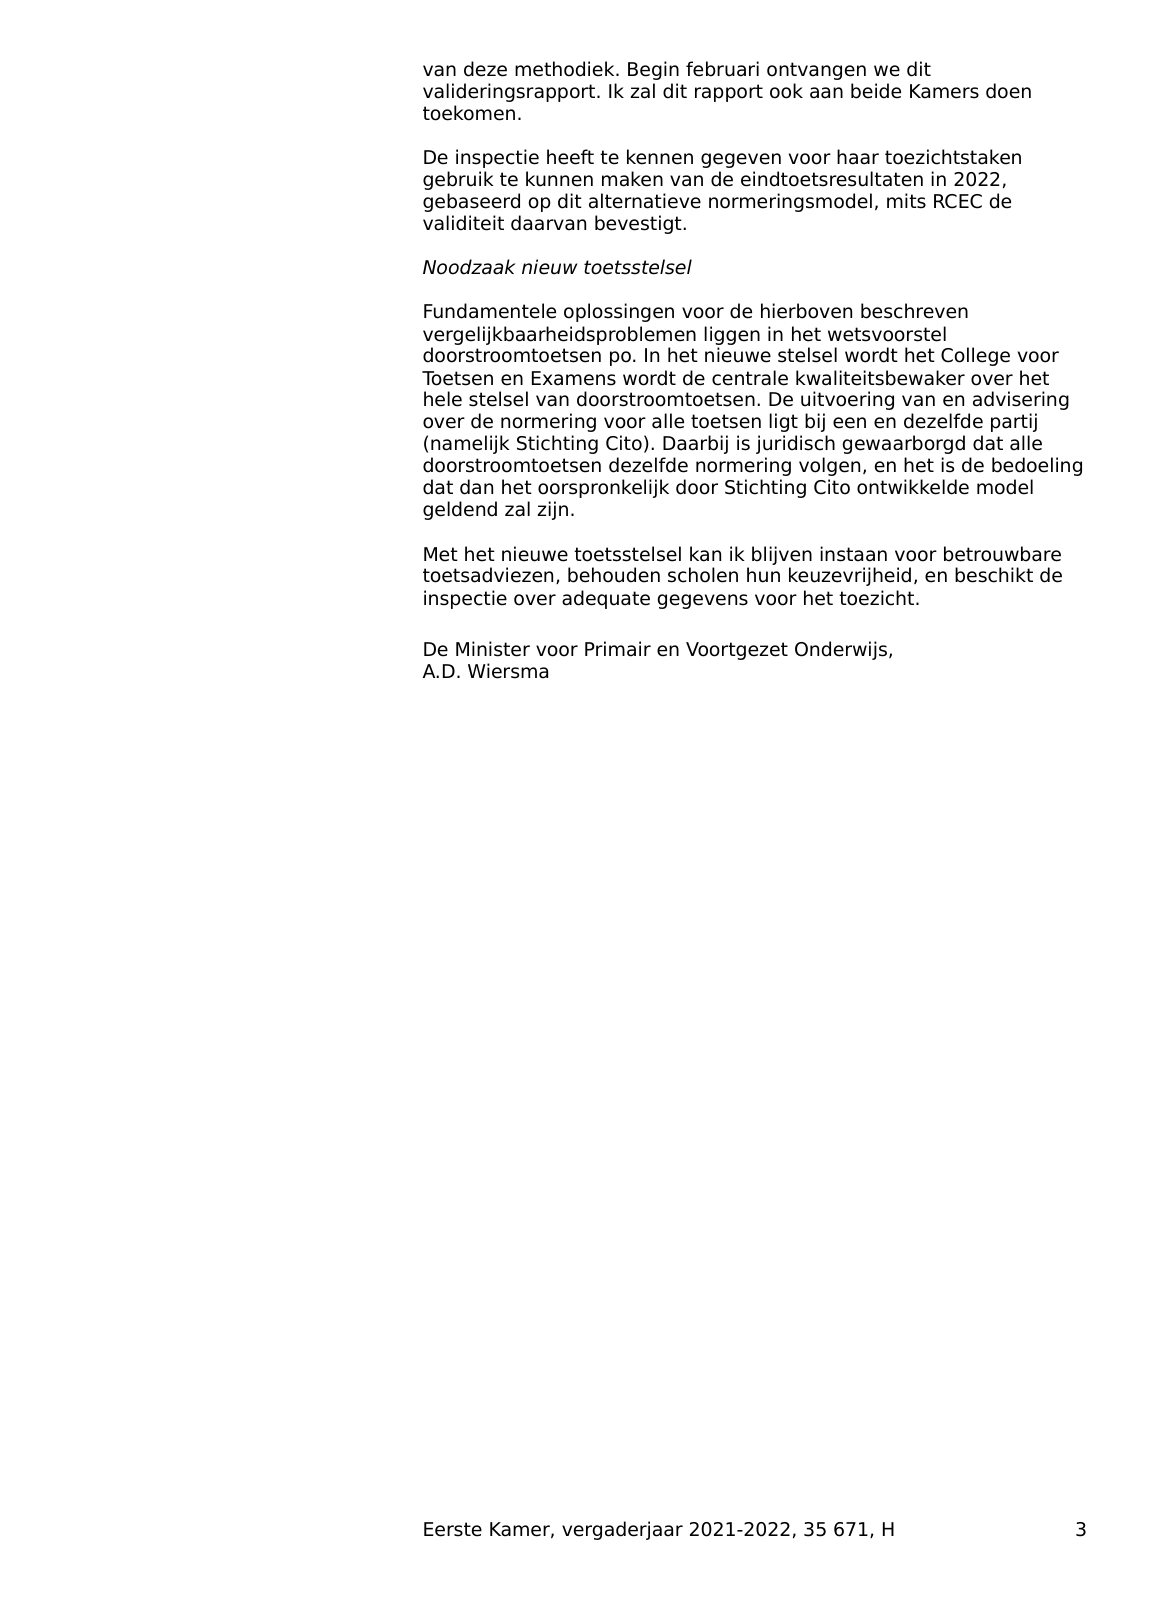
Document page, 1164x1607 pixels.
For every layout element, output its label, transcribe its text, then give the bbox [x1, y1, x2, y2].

subtitle Noodzaak nieuw toetsstelsel [422, 257, 1087, 279]
text Fundamentele oplossingen voor de hierboven beschreven vergelijkbaarheidsproblemen liggen in het wetsvoorstel doorstroomtoetsen po. In het nieuwe stelsel wordt het College voor Toetsen en Examens wordt de centrale kwaliteitsbewaker over het hele stelsel van doorstroomtoetsen. De uitvoering van en advisering over de normering voor alle toetsen ligt bij een en dezelfde partij (namelijk Stichting Cito). Daarbij is juridisch gewaarborgd dat alle doorstroomtoetsen dezelfde normering volgen, en het is de bedoeling dat dan het oorspronkelijk door Stichting Cito ontwikkelde model geldend zal zijn. [422, 301, 1087, 521]
text De Minister voor Primair en Voortgezet Onderwijs, A.D. Wiersma [422, 639, 1087, 683]
text van deze methodiek. Begin februari ontvangen we dit valideringsrapport. Ik zal dit rapport ook aan beide Kamers doen toekomen. [422, 59, 1087, 125]
text Met het nieuwe toetsstelsel kan ik blijven instaan voor betrouwbare toetsadviezen, behouden scholen hun keuzevrijheid, en beschikt de inspectie over adequate gegevens voor het toezicht. [422, 543, 1087, 609]
text De inspectie heeft te kennen gegeven voor haar toezichtstaken gebruik te kunnen maken van de eindtoetsresultaten in 2022, gebaseerd op dit alternatieve normeringsmodel, mits RCEC de validiteit daarvan bevestigt. [422, 147, 1087, 235]
